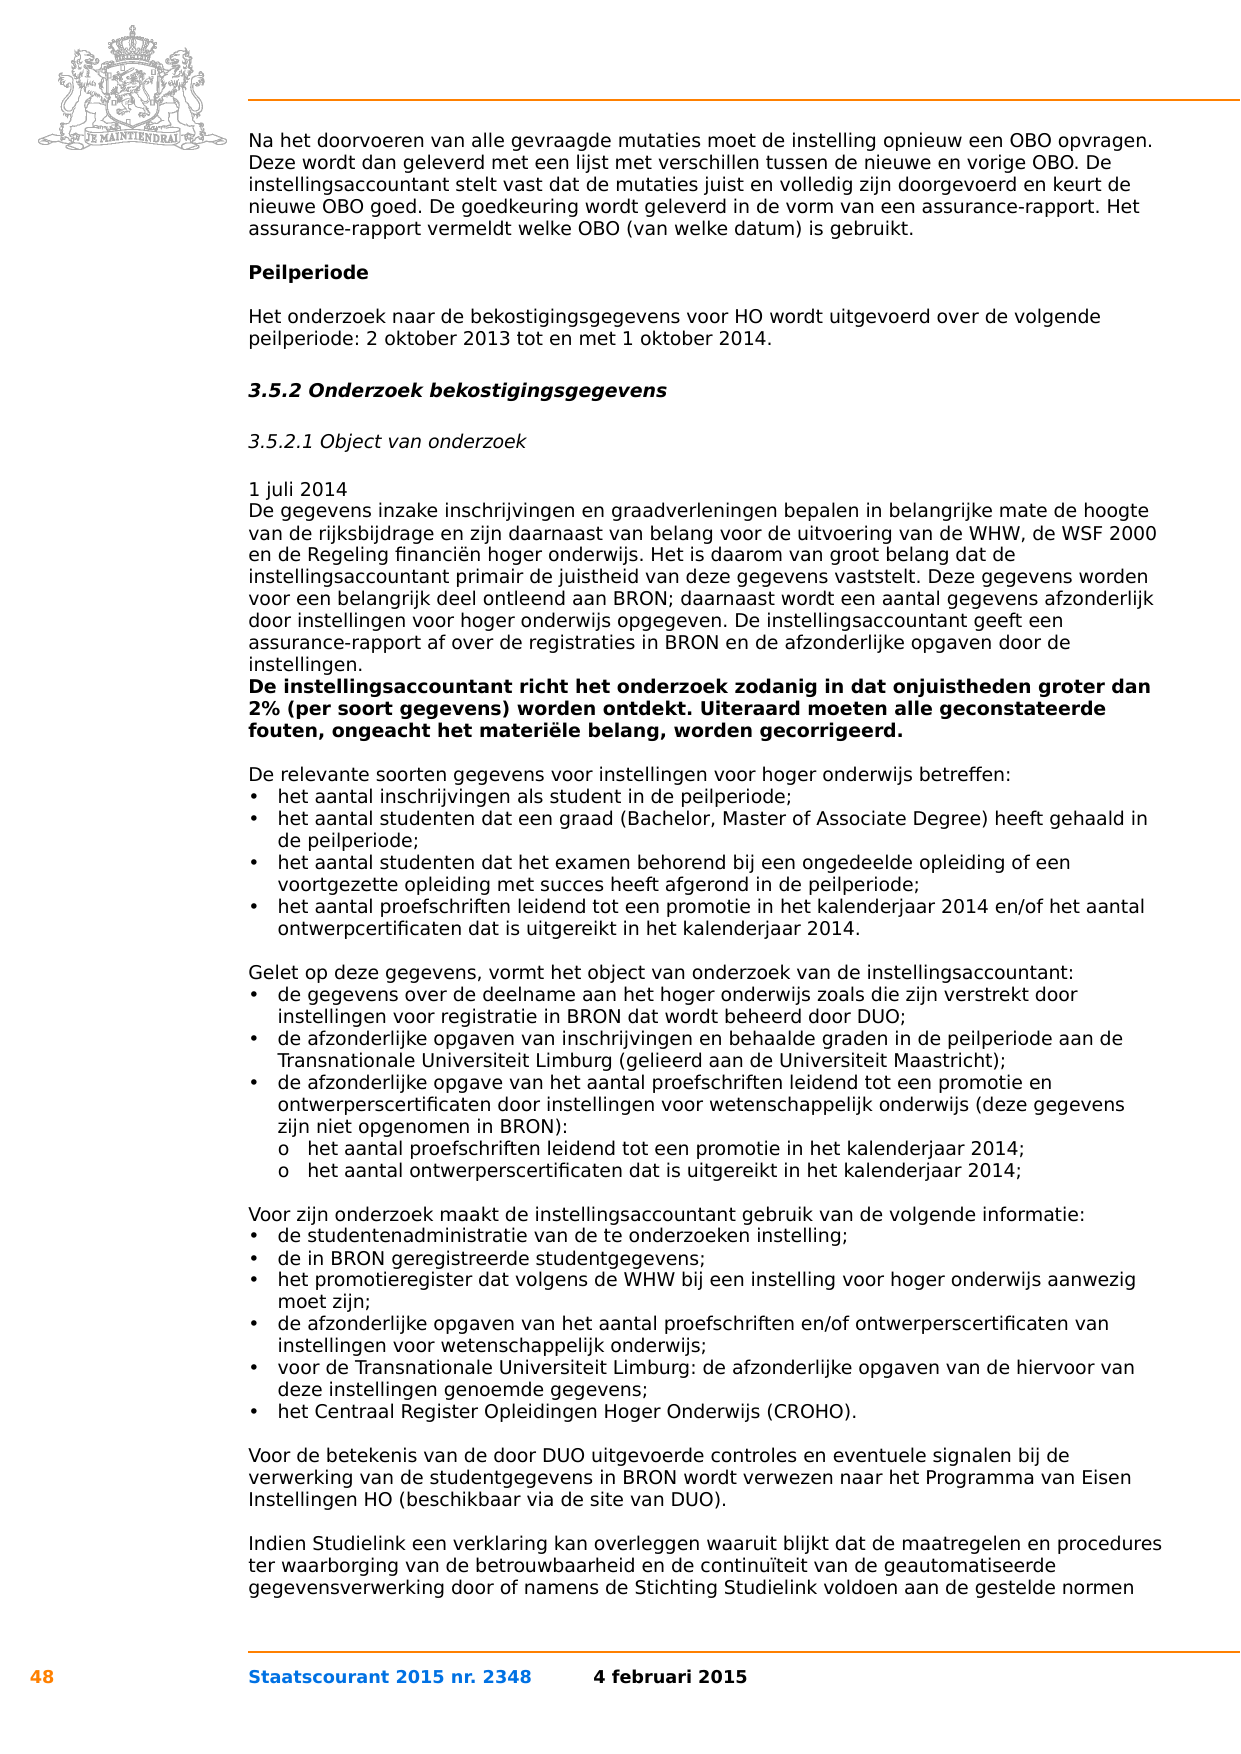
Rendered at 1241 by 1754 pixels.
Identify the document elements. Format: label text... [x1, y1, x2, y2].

text • het aantal studenten dat het examen behorend bij een ongedeelde opleiding of een voortgezette opleiding met succes heeft afgerond in de peilperiode; [248, 852, 1163, 896]
subtitle 3.5.2.1 Object van onderzoek [248, 431, 1163, 453]
text • het aantal inschrijvingen als student in de peilperiode; [248, 786, 1163, 808]
text • het Centraal Register Opleidingen Hoger Onderwijs (CROHO). [248, 1401, 1163, 1423]
text Voor de betekenis van de door DUO uitgevoerde controles en eventuele signalen bij de verwerking van de studentgegevens in BRON wordt verwezen naar het Programma van Eisen Instellingen HO (beschikbaar via de site van DUO). [248, 1445, 1163, 1511]
text • de in BRON geregistreerde studentgegevens; [248, 1247, 1163, 1269]
text 1 juli 2014 [248, 478, 1163, 500]
text Indien Studielink een verklaring kan overleggen waaruit blijkt dat de maatregelen en procedures ter waarborging van de betrouwbaarheid en de continuïteit van de geautomatiseerde gegevensverwerking door of namens de Stichting Studielink voldoen aan de gestelde normen [248, 1533, 1163, 1599]
text Het onderzoek naar de bekostigingsgegevens voor HO wordt uitgevoerd over de volgende peilperiode: 2 oktober 2013 tot en met 1 oktober 2014. [248, 306, 1163, 349]
subtitle Peilperiode [248, 262, 1163, 284]
text • de afzonderlijke opgave van het aantal proefschriften leidend tot een promotie en ontwerperscertificaten door instellingen voor wetenschappelijk onderwijs (deze gegevens zijn niet opgenomen in BRON): [248, 1072, 1163, 1138]
text Na het doorvoeren van alle gevraagde mutaties moet de instelling opnieuw een OBO opvragen. Deze wordt dan geleverd met een lijst met verschillen tussen de nieuwe en vorige OBO. De instellingsaccountant stelt vast dat de mutaties juist en volledig zijn doorgevoerd en keurt de nieuwe OBO goed. De goedkeuring wordt geleverd in de vorm van een assurance-rapport. Het assurance-rapport vermeldt welke OBO (van welke datum) is gebruikt. [248, 130, 1163, 240]
text o het aantal proefschriften leidend tot een promotie in het kalenderjaar 2014; [278, 1138, 1163, 1159]
text o het aantal ontwerperscertificaten dat is uitgereikt in het kalenderjaar 2014; [278, 1159, 1163, 1182]
text Gelet op deze gegevens, vormt het object van onderzoek van de instellingsaccountant: [248, 962, 1163, 984]
text • de gegevens over de deelname aan het hoger onderwijs zoals die zijn verstrekt door instellingen voor registratie in BRON dat wordt beheerd door DUO; [248, 984, 1163, 1028]
text De relevante soorten gegevens voor instellingen voor hoger onderwijs betreffen: [248, 764, 1163, 786]
text • de studentenadministratie van de te onderzoeken instelling; [248, 1225, 1163, 1247]
picture [38, 25, 227, 150]
text • voor de Transnationale Universiteit Limburg: de afzonderlijke opgaven van de hiervoor van deze instellingen genoemde gegevens; [248, 1357, 1163, 1401]
text • het aantal studenten dat een graad (Bachelor, Master of Associate Degree) heeft gehaald in de peilperiode; [248, 808, 1163, 852]
text • het promotieregister dat volgens de WHW bij een instelling voor hoger onderwijs aanwezig moet zijn; [248, 1269, 1163, 1313]
text Voor zijn onderzoek maakt de instellingsaccountant gebruik van de volgende informatie: [248, 1203, 1163, 1225]
subtitle 3.5.2 Onderzoek bekostigingsgegevens [248, 379, 1163, 401]
text • de afzonderlijke opgaven van inschrijvingen en behaalde graden in de peilperiode aan de Transnationale Universiteit Limburg (gelieerd aan de Universiteit Maastricht); [248, 1028, 1163, 1072]
text De instellingsaccountant richt het onderzoek zodanig in dat onjuistheden groter dan 2% (per soort gegevens) worden ontdekt. Uiteraard moeten alle geconstateerde fouten, ongeacht het materiële belang, worden gecorrigeerd. [248, 676, 1163, 742]
text De gegevens inzake inschrijvingen en graadverleningen bepalen in belangrijke mate de hoogte van de rijksbijdrage en zijn daarnaast van belang voor de uitvoering van de WHW, de WSF 2000 en de Regeling financiën hoger onderwijs. Het is daarom van groot belang dat de instellingsaccountant primair de juistheid van deze gegevens vaststelt. Deze gegevens worden voor een belangrijk deel ontleend aan BRON; daarnaast wordt een aantal gegevens afzonderlijk door instellingen voor hoger onderwijs opgegeven. De instellingsaccountant geeft een assurance-rapport af over de registraties in BRON en de afzonderlijke opgaven door de instellingen. [248, 500, 1163, 676]
text • het aantal proefschriften leidend tot een promotie in het kalenderjaar 2014 en/of het aantal ontwerpcertificaten dat is uitgereikt in het kalenderjaar 2014. [248, 896, 1163, 940]
text • de afzonderlijke opgaven van het aantal proefschriften en/of ontwerperscertificaten van instellingen voor wetenschappelijk onderwijs; [248, 1313, 1163, 1357]
